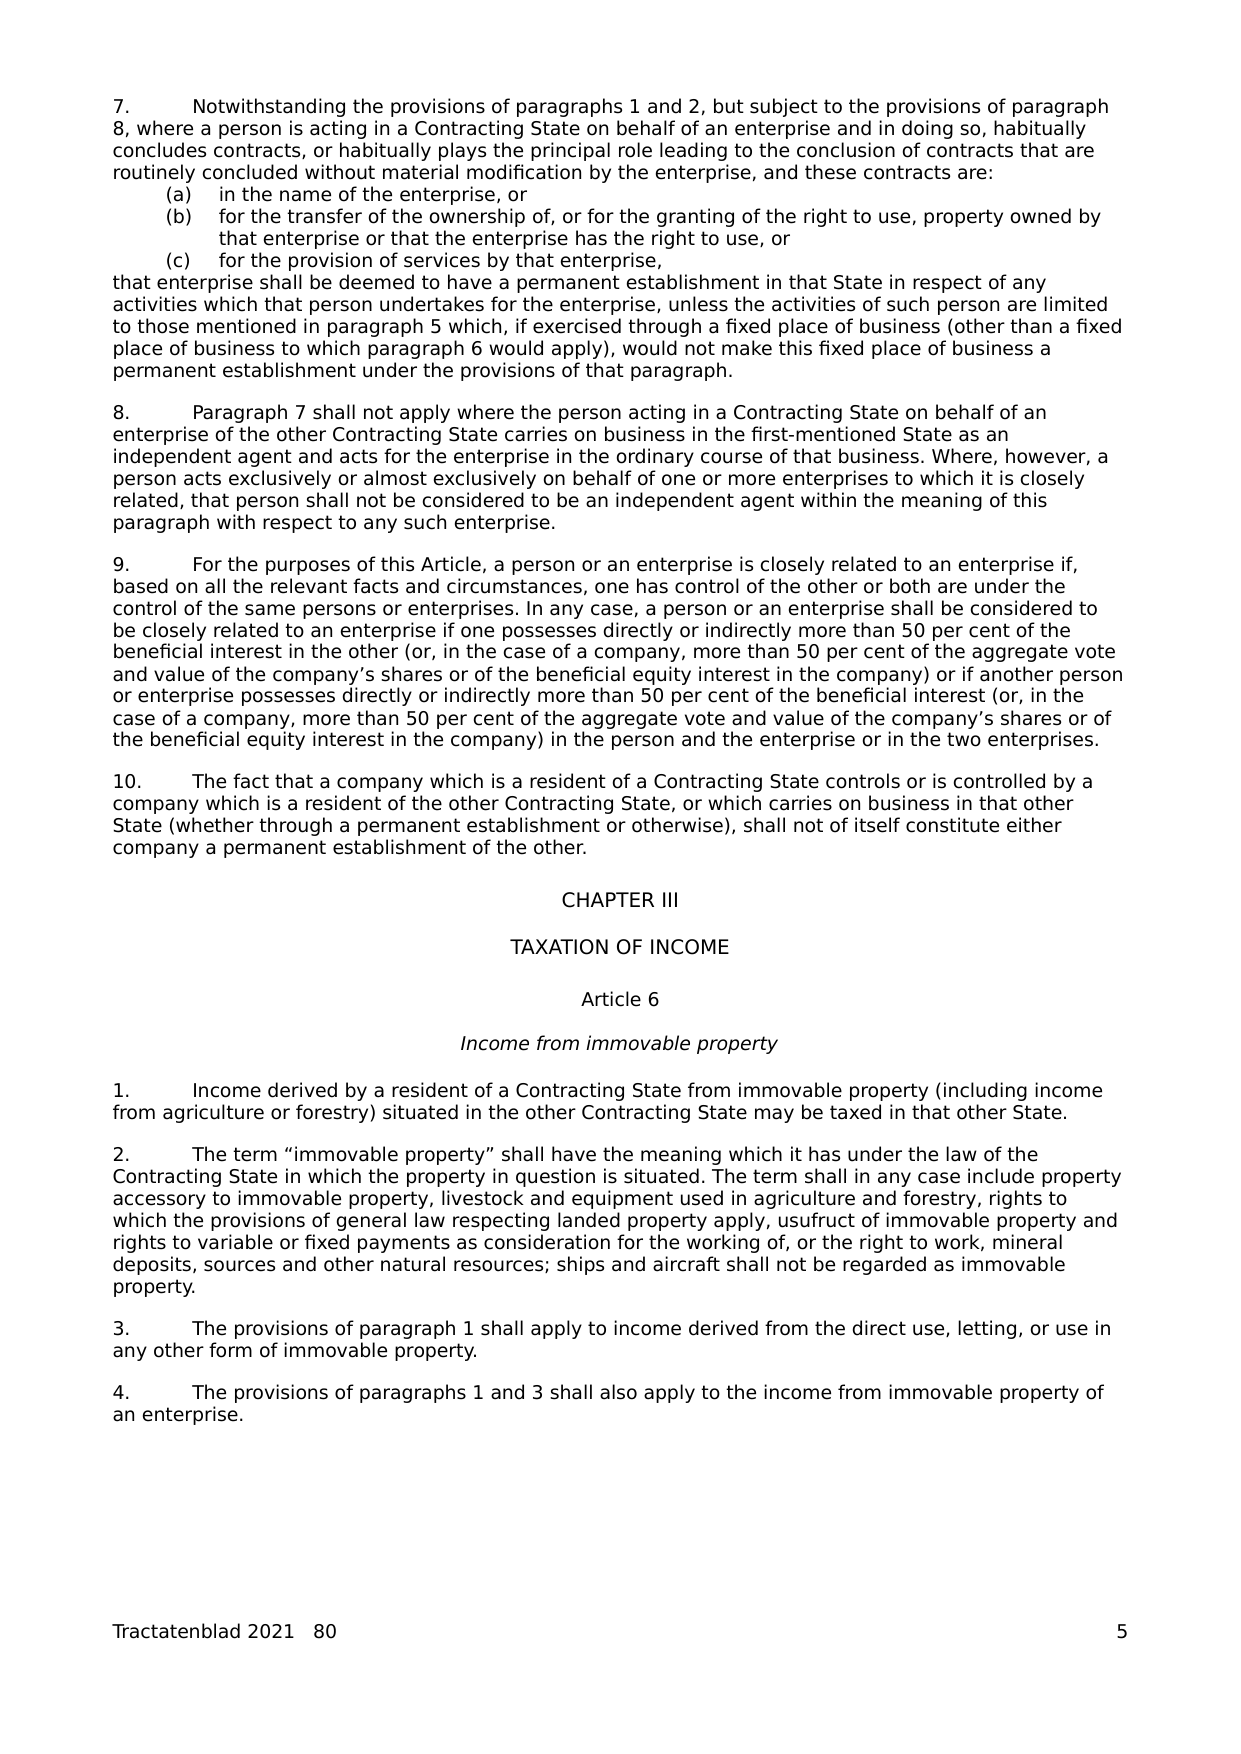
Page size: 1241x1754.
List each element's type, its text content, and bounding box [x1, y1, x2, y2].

text 9. For the purposes of this Article, a person or an enterprise is closely related to an enterprise if, based on all the relevant facts and circumstances, one has control of the other or both are under the control of the same persons or enterprises. In any case, a person or an enterprise shall be considered to be closely related to an enterprise if one possesses directly or indirectly more than 50 per cent of the beneficial interest in the other (or, in the case of a company, more than 50 per cent of the aggregate vote and value of the company’s shares or of the beneficial equity interest in the company) or if another person or enterprise possesses directly or indirectly more than 50 per cent of the beneficial interest (or, in the case of a company, more than 50 per cent of the aggregate vote and value of the company’s shares or of the beneficial equity interest in the company) in the person and the enterprise or in the two enterprises. [112, 553, 1128, 751]
text that enterprise shall be deemed to have a permanent establishment in that State in respect of any activities which that person undertakes for the enterprise, unless the activities of such person are limited to those mentioned in paragraph 5 which, if exercised through a fixed place of business (other than a fixed place of business to which paragraph 6 would apply), would not make this fixed place of business a permanent establishment under the provisions of that paragraph. [112, 272, 1128, 382]
text 4. The provisions of paragraphs 1 and 3 shall also apply to the income from immovable property of an enterprise. [112, 1382, 1128, 1426]
subtitle Article 6 Income from immovable property [112, 989, 1128, 1055]
text (c) for the provision of services by that enterprise, [165, 250, 1128, 272]
text 2. The term “immovable property” shall have the meaning which it has under the law of the Contracting State in which the property in question is situated. The term shall in any case include property accessory to immovable property, livestock and equipment used in agriculture and forestry, rights to which the provisions of general law respecting landed property apply, usufruct of immovable property and rights to variable or fixed payments as consideration for the working of, or the right to work, mineral deposits, sources and other natural resources; ships and aircraft shall not be regarded as immovable property. [112, 1144, 1128, 1298]
text (b) for the transfer of the ownership of, or for the granting of the right to use, property owned by that enterprise or that the enterprise has the right to use, or [165, 206, 1128, 250]
text 8. Paragraph 7 shall not apply where the person acting in a Contracting State on behalf of an enterprise of the other Contracting State carries on business in the first-mentioned State as an independent agent and acts for the enterprise in the ordinary course of that business. Where, however, a person acts exclusively or almost exclusively on behalf of one or more enterprises to which it is closely related, that person shall not be considered to be an independent agent within the meaning of this paragraph with respect to any such enterprise. [112, 402, 1128, 533]
text 1. Income derived by a resident of a Contracting State from immovable property (including income from agriculture or forestry) situated in the other Contracting State may be taxed in that other State. [112, 1080, 1128, 1124]
subtitle CHAPTER III TAXATION OF INCOME [112, 889, 1128, 959]
text 10. The fact that a company which is a resident of a Contracting State controls or is controlled by a company which is a resident of the other Contracting State, or which carries on business in that other State (whether through a permanent establishment or otherwise), shall not of itself constitute either company a permanent establishment of the other. [112, 771, 1128, 859]
text 7. Notwithstanding the provisions of paragraphs 1 and 2, but subject to the provisions of paragraph 8, where a person is acting in a Contracting State on behalf of an enterprise and in doing so, habitually concludes contracts, or habitually plays the principal role leading to the conclusion of contracts that are routinely concluded without material modification by the enterprise, and these contracts are: [112, 96, 1128, 184]
text (a) in the name of the enterprise, or [165, 184, 1128, 206]
text 3. The provisions of paragraph 1 shall apply to income derived from the direct use, letting, or use in any other form of immovable property. [112, 1318, 1128, 1362]
